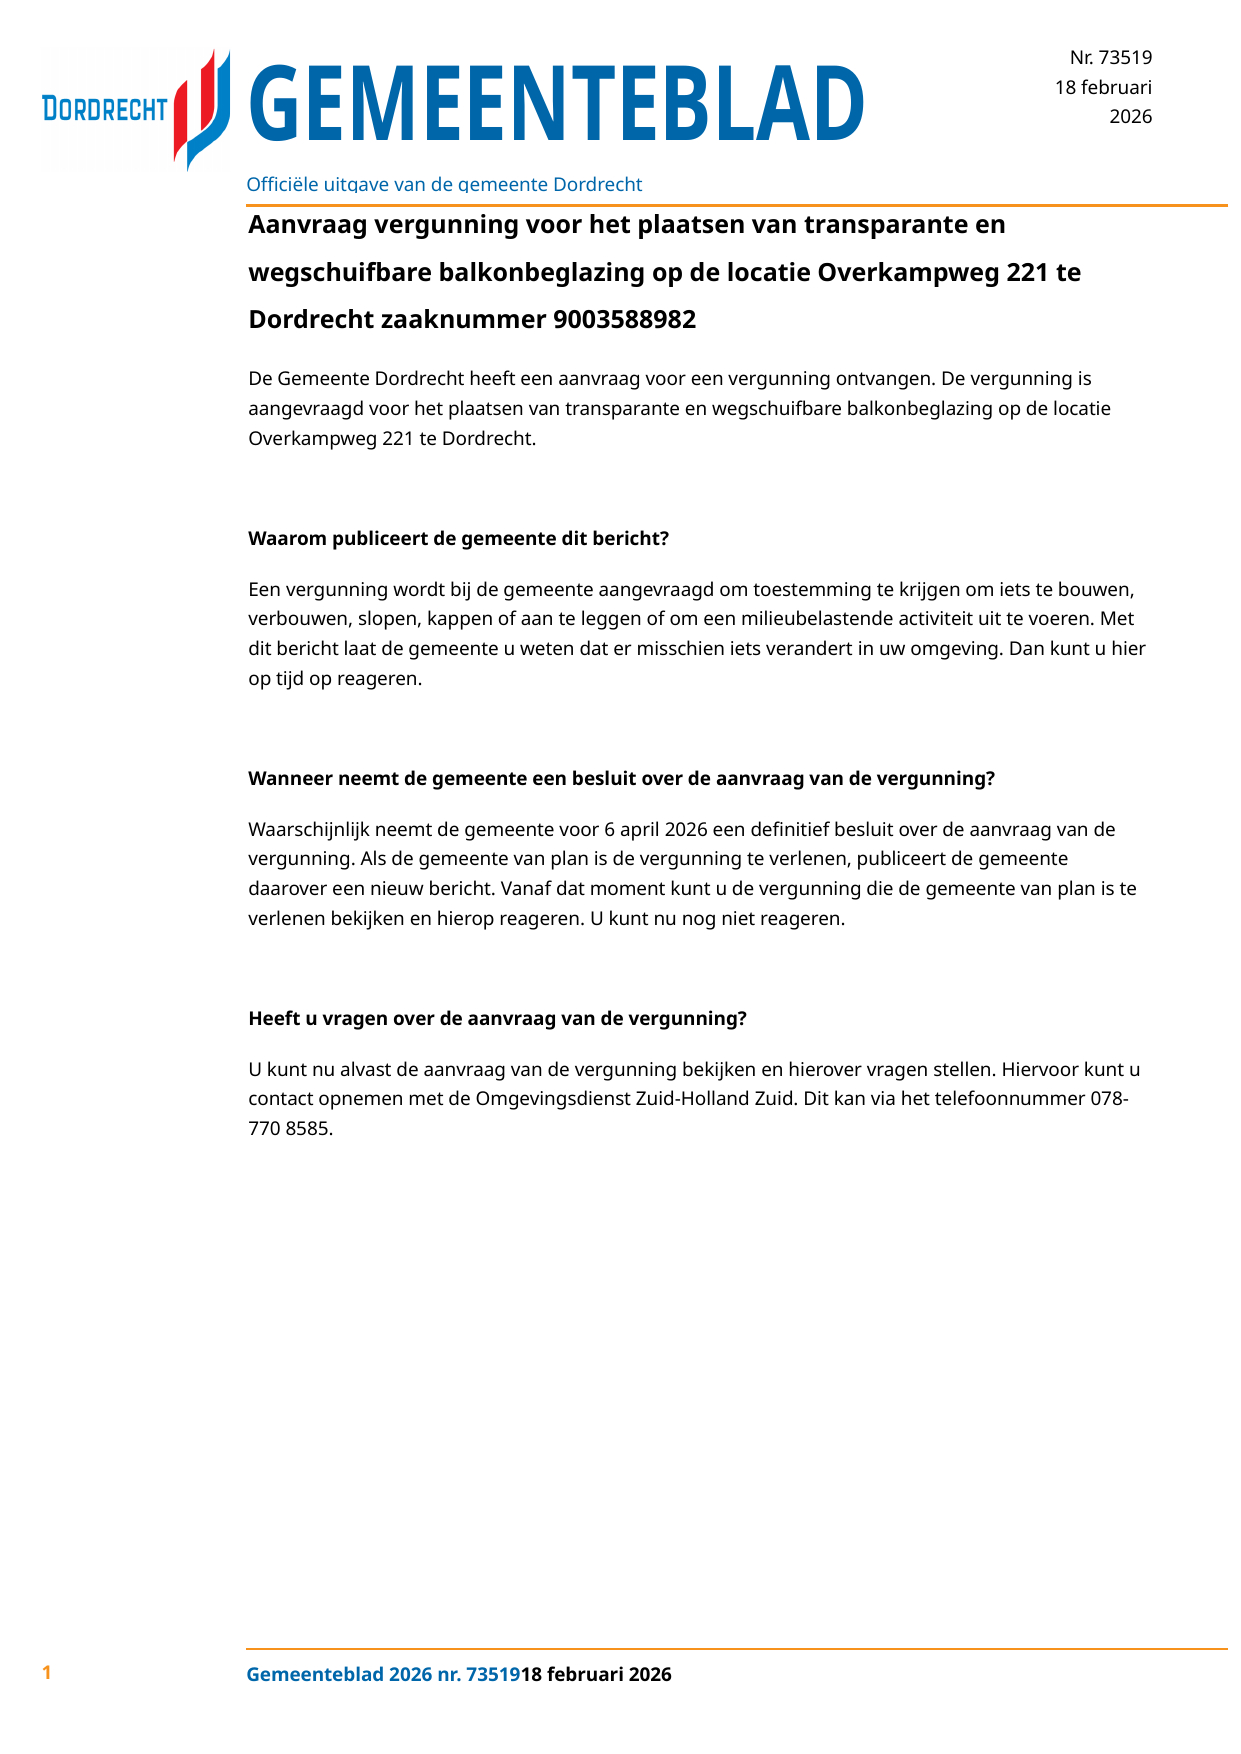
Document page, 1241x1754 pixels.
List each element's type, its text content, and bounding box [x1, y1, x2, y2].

text Heeft u vragen over de aanvraag van de vergunning? [248, 1006, 1152, 1031]
picture [41, 47, 231, 172]
text Aanvraag vergunning voor het plaatsen van transparante en wegschuifbare balkonbeglazing op de locatie Overkampweg 221 te Dordrecht zaaknummer 9003588982 [248, 207, 1152, 336]
text Wanneer neemt de gemeente een besluit over de aanvraag van de vergunning? [248, 766, 1152, 791]
text U kunt nu alvast de aanvraag van de vergunning bekijken en hierover vragen stellen. Hiervoor kunt u contact opnemen met de Omgevingsdienst Zuid-Holland Zuid. Dit kan via het telefoonnummer 078-770 8585. [248, 1056, 1152, 1141]
text Een vergunning wordt bij de gemeente aangevraagd om toestemming te krijgen om iets te bouwen, verbouwen, slopen, kappen of aan te leggen of om een milieubelastende activiteit uit te voeren. Met dit bericht laat de gemeente u weten dat er misschien iets verandert in uw omgeving. Dan kunt u hier op tijd op reageren. [248, 576, 1152, 690]
text De Gemeente Dordrecht heeft een aanvraag voor een vergunning ontvangen. De vergunning is aangevraagd voor het plaatsen van transparante en wegschuifbare balkonbeglazing op de locatie Overkampweg 221 te Dordrecht. [248, 366, 1152, 450]
text Waarom publiceert de gemeente dit bericht? [248, 526, 1152, 551]
text Waarschijnlijk neemt de gemeente voor 6 april 2026 een definitief besluit over de aanvraag van de vergunning. Als de gemeente van plan is de vergunning te verlenen, publiceert de gemeente daarover een nieuw bericht. Vanaf dat moment kunt u de vergunning die de gemeente van plan is te verlenen bekijken en hierop reageren. U kunt nu nog niet reageren. [248, 816, 1152, 930]
